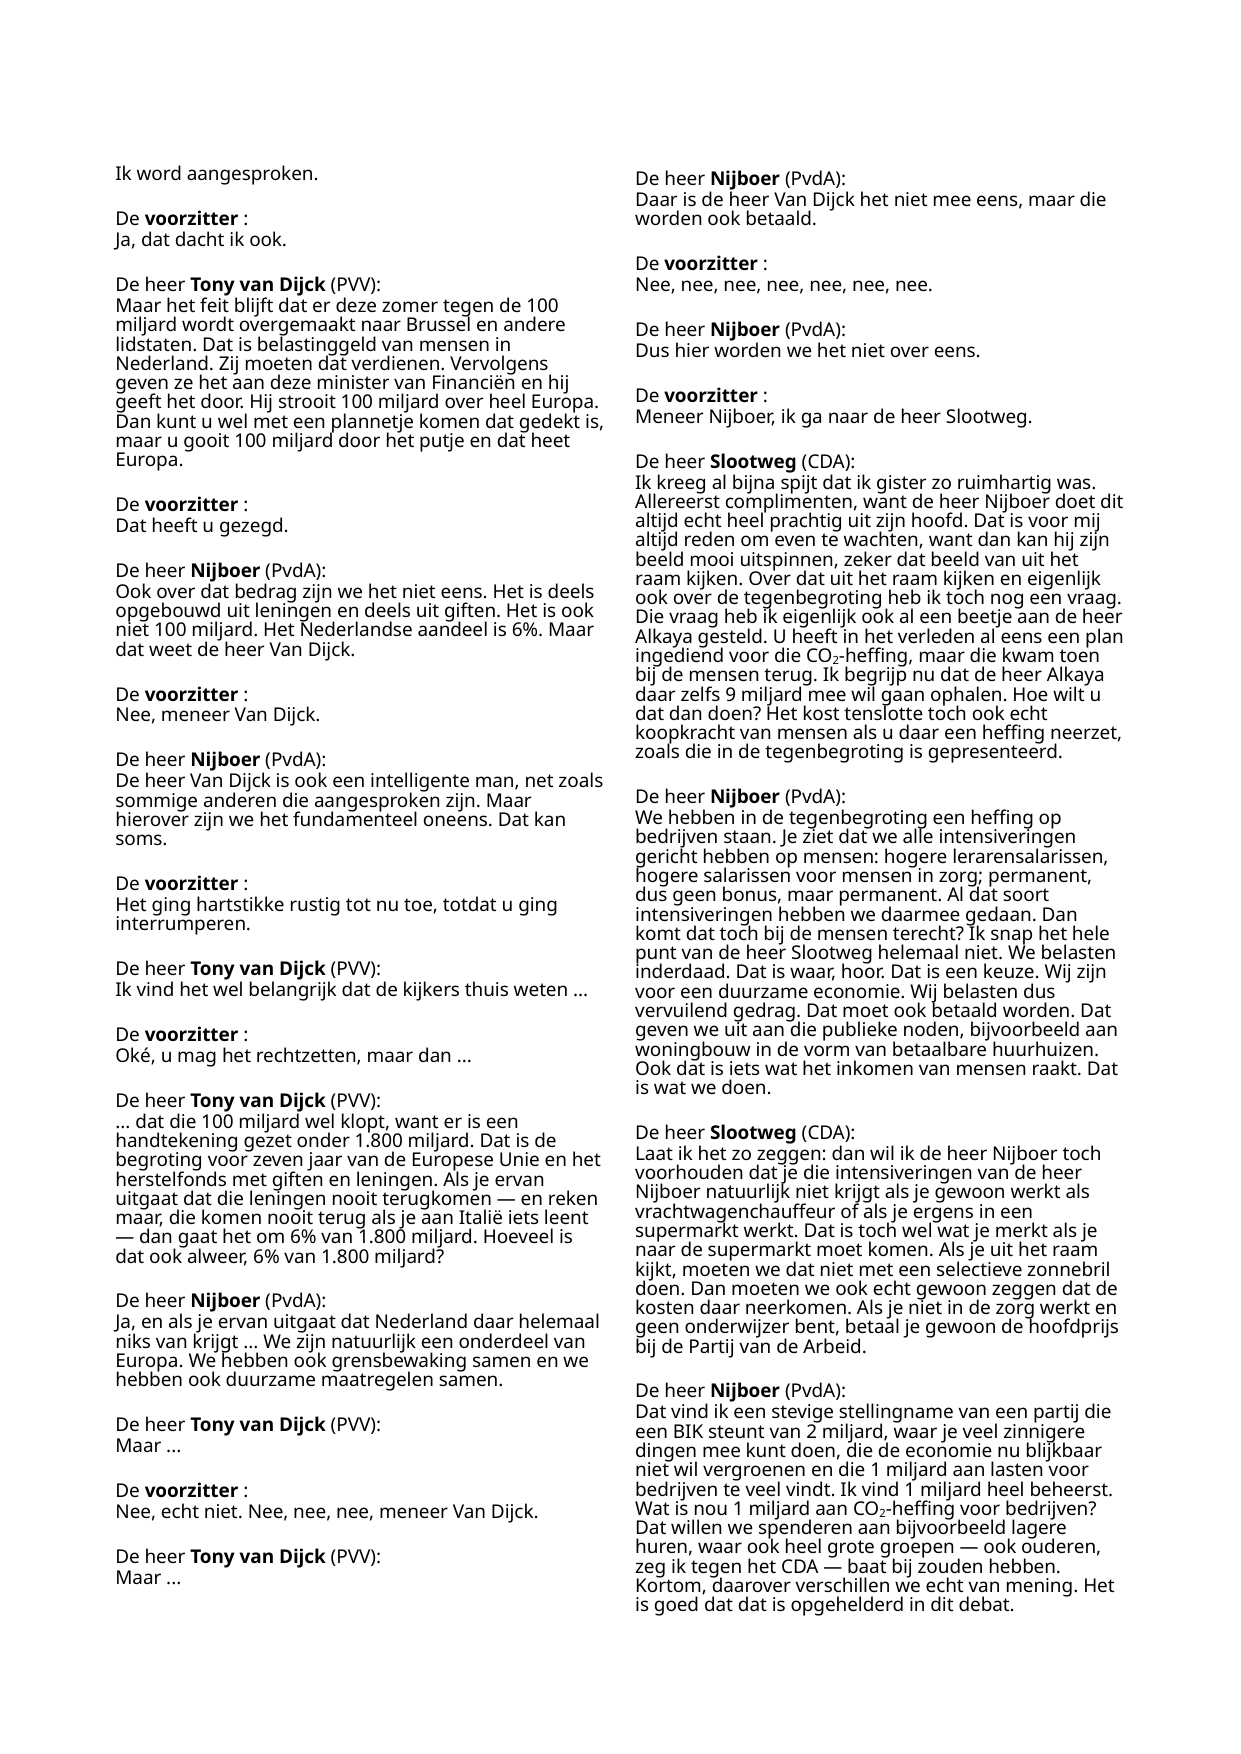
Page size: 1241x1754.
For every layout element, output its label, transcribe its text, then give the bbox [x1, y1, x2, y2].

text De voorzitter : [115, 1021, 605, 1047]
text De voorzitter : [115, 681, 605, 706]
text De voorzitter : [115, 1477, 605, 1503]
text Ik word aangesproken. [115, 165, 605, 184]
text De heer Tony van Dijck (PVV): [115, 955, 605, 981]
text Daar is de heer Van Dijck het niet mee eens, maar die worden ook betaald. [635, 191, 1125, 229]
text ... dat die 100 miljard wel klopt, want er is een handtekening gezet onder 1.800 miljard. Dat is de begroting voor zeven jaar van de Europese Unie en het herstelfonds met giften en leningen. Als je ervan uitgaat dat die leningen nooit terugkomen — en reken maar, die komen nooit terug als je aan Italië iets leent — dan gaat het om 6% van 1.800 miljard. Hoeveel is dat ook alweer, 6% van 1.800 miljard? [115, 1113, 605, 1267]
text Oké, u mag het rechtzetten, maar dan ... [115, 1047, 605, 1066]
text De voorzitter : [635, 250, 1125, 276]
text De heer Slootweg (CDA): [635, 448, 1125, 474]
text De heer Nijboer (PvdA): [115, 747, 605, 772]
text Nee, nee, nee, nee, nee, nee, nee. [635, 276, 1125, 295]
text De heer Nijboer (PvdA): [635, 1378, 1125, 1403]
text Het ging hartstikke rustig tot nu toe, totdat u ging interrumperen. [115, 896, 605, 934]
text De voorzitter : [115, 870, 605, 896]
text De heer Nijboer (PvdA): [635, 783, 1125, 809]
text De voorzitter : [115, 205, 605, 231]
text We hebben in de tegenbegroting een heffing op bedrijven staan. Je ziet dat we alle intensiveringen gericht hebben op mensen: hogere lerarensalarissen, hogere salarissen voor mensen in zorg; permanent, dus geen bonus, maar permanent. Al dat soort intensiveringen hebben we daarmee gedaan. Dan komt dat toch bij de mensen terecht? Ik snap het hele punt van de heer Slootweg helemaal niet. We belasten inderdaad. Dat is waar, hoor. Dat is een keuze. Wij zijn voor een duurzame economie. Wij belasten dus vervuilend gedrag. Dat moet ook betaald worden. Dat geven we uit aan die publieke noden, bijvoorbeeld aan woningbouw in de vorm van betaalbare huurhuizen. Ook dat is iets wat het inkomen van mensen raakt. Dat is wat we doen. [635, 809, 1125, 1098]
text Nee, meneer Van Dijck. [115, 706, 605, 726]
text Ja, dat dacht ik ook. [115, 231, 605, 250]
text De heer Nijboer (PvdA): [115, 1288, 605, 1313]
text Ik vind het wel belangrijk dat de kijkers thuis weten ... [115, 981, 605, 1000]
text Meneer Nijboer, ik ga naar de heer Slootweg. [635, 408, 1125, 427]
text Ja, en als je ervan uitgaat dat Nederland daar helemaal niks van krijgt ... We zijn natuurlijk een onderdeel van Europa. We hebben ook grensbewaking samen en we hebben ook duurzame maatregelen samen. [115, 1313, 605, 1391]
text De heer Tony van Dijck (PVV): [115, 271, 605, 297]
text Dus hier worden we het niet over eens. [635, 342, 1125, 361]
text Maar ... [115, 1569, 605, 1588]
text De voorzitter : [115, 491, 605, 517]
text De heer Tony van Dijck (PVV): [115, 1543, 605, 1569]
text Laat ik het zo zeggen: dan wil ik de heer Nijboer toch voorhouden dat je die intensiveringen van de heer Nijboer natuurlijk niet krijgt als je gewoon werkt als vrachtwagenchauffeur of als je ergens in een supermarkt werkt. Dat is toch wel wat je merkt als je naar de supermarkt moet komen. Als je uit het raam kijkt, moeten we dat niet met een selectieve zonnebril doen. Dan moeten we ook echt gewoon zeggen dat de kosten daar neerkomen. Als je niet in de zorg werkt en geen onderwijzer bent, betaal je gewoon de hoofdprijs bij de Partij van de Arbeid. [635, 1145, 1125, 1357]
text Dat vind ik een stevige stellingname van een partij die een BIK steunt van 2 miljard, waar je veel zinnigere dingen mee kunt doen, die de economie nu blijkbaar niet wil vergroenen en die 1 miljard aan lasten voor bedrijven te veel vindt. Ik vind 1 miljard heel beheerst. Wat is nou 1 miljard aan CO2-heffing voor bedrijven? Dat willen we spenderen aan bijvoorbeeld lagere huren, waar ook heel grote groepen — ook ouderen, zeg ik tegen het CDA — baat bij zouden hebben. Kortom, daarover verschillen we echt van mening. Het is goed dat dat is opgehelderd in dit debat. [635, 1403, 1125, 1615]
text De heer Nijboer (PvdA): [115, 557, 605, 583]
text Maar ... [115, 1437, 605, 1456]
text De heer Tony van Dijck (PVV): [115, 1087, 605, 1113]
text De heer Slootweg (CDA): [635, 1119, 1125, 1145]
text De heer Tony van Dijck (PVV): [115, 1411, 605, 1437]
text Maar het feit blijft dat er deze zomer tegen de 100 miljard wordt overgemaakt naar Brussel en andere lidstaten. Dat is belastinggeld van mensen in Nederland. Zij moeten dat verdienen. Vervolgens geven ze het aan deze minister van Financiën en hij geeft het door. Hij strooit 100 miljard over heel Europa. Dan kunt u wel met een plannetje komen dat gedekt is, maar u gooit 100 miljard door het putje en dat heet Europa. [115, 297, 605, 470]
text Ook over dat bedrag zijn we het niet eens. Het is deels opgebouwd uit leningen en deels uit giften. Het is ook niet 100 miljard. Het Nederlandse aandeel is 6%. Maar dat weet de heer Van Dijck. [115, 583, 605, 660]
text Nee, echt niet. Nee, nee, nee, meneer Van Dijck. [115, 1503, 605, 1522]
text De heer Nijboer (PvdA): [635, 316, 1125, 342]
text Ik kreeg al bijna spijt dat ik gister zo ruimhartig was. Allereerst complimenten, want de heer Nijboer doet dit altijd echt heel prachtig uit zijn hoofd. Dat is voor mij altijd reden om even te wachten, want dan kan hij zijn beeld mooi uitspinnen, zeker dat beeld van uit het raam kijken. Over dat uit het raam kijken en eigenlijk ook over de tegenbegroting heb ik toch nog een vraag. Die vraag heb ik eigenlijk ook al een beetje aan de heer Alkaya gesteld. U heeft in het verleden al eens een plan ingediend voor die CO2-heffing, maar die kwam toen bij de mensen terug. Ik begrijp nu dat de heer Alkaya daar zelfs 9 miljard mee wil gaan ophalen. Hoe wilt u dat dan doen? Het kost tenslotte toch ook echt koopkracht van mensen als u daar een heffing neerzet, zoals die in de tegenbegroting is gepresenteerd. [635, 474, 1125, 763]
text De heer Van Dijck is ook een intelligente man, net zoals sommige anderen die aangesproken zijn. Maar hierover zijn we het fundamenteel oneens. Dat kan soms. [115, 772, 605, 849]
text De heer Nijboer (PvdA): [635, 165, 1125, 191]
text De voorzitter : [635, 382, 1125, 408]
text Dat heeft u gezegd. [115, 517, 605, 536]
